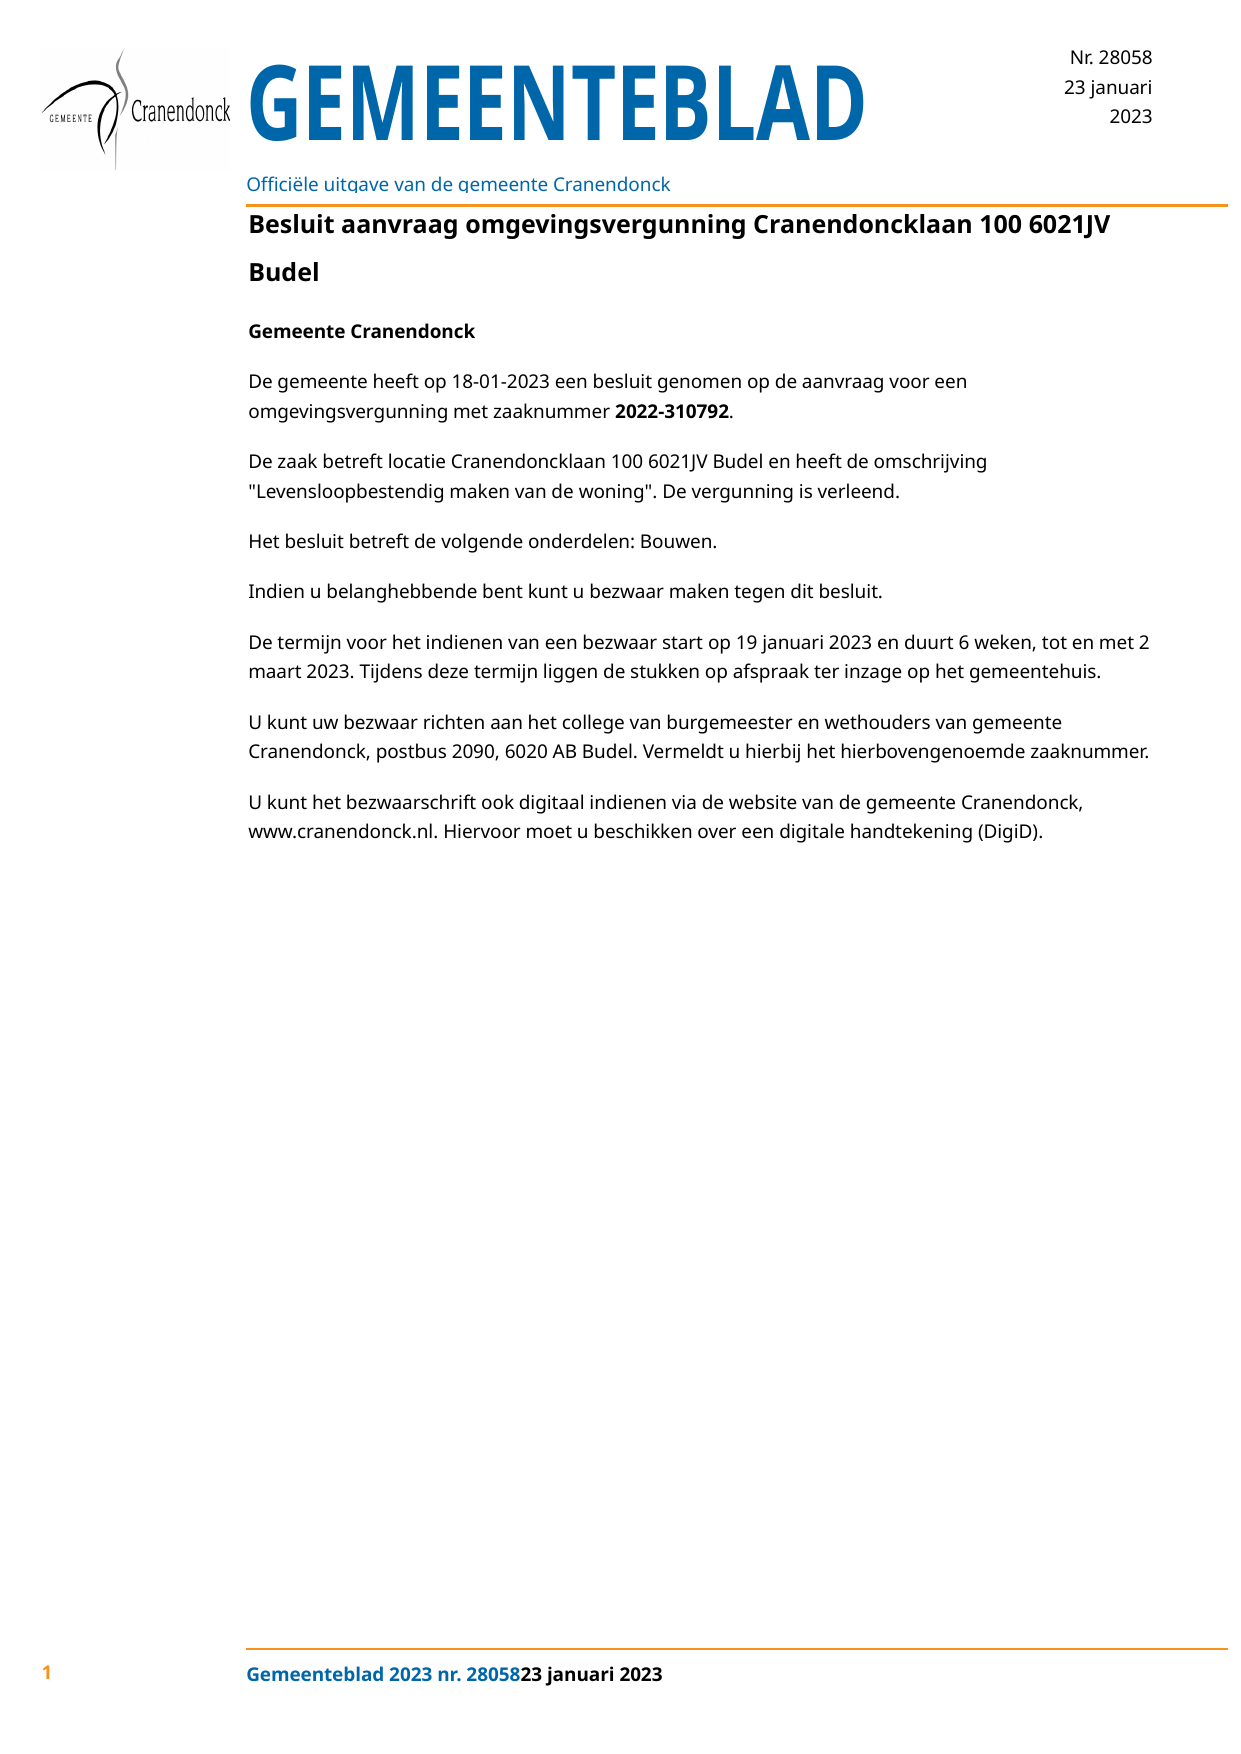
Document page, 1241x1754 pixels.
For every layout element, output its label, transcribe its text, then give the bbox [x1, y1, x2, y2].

text De zaak betreft locatie Cranendoncklaan 100 6021JV Budel en heeft de omschrijving "Levensloopbestendig maken van de woning". De vergunning is verleend. [248, 448, 1152, 504]
text De termijn voor het indienen van een bezwaar start op 19 januari 2023 en duurt 6 weken, tot en met 2 maart 2023. Tijdens deze termijn liggen de stukken op afspraak ter inzage op het gemeentehuis. [248, 629, 1152, 684]
picture [41, 47, 231, 172]
text Gemeente Cranendonck [248, 318, 1152, 344]
text Besluit aanvraag omgevingsvergunning Cranendoncklaan 100 6021JV Budel [248, 207, 1152, 288]
text Indien u belanghebbende bent kunt u bezwaar maken tegen dit besluit. [248, 579, 1152, 604]
text Het besluit betreft de volgende onderdelen: Bouwen. [248, 528, 1152, 554]
text U kunt het bezwaarschrift ook digitaal indienen via de website van de gemeente Cranendonck, www.cranendonck.nl. Hiervoor moet u beschikken over een digitale handtekening (DigiD). [248, 789, 1152, 844]
text U kunt uw bezwaar richten aan het college van burgemeester en wethouders van gemeente Cranendonck, postbus 2090, 6020 AB Budel. Vermeldt u hierbij het hierbovengenoemde zaaknummer. [248, 709, 1152, 764]
text De gemeente heeft op 18-01-2023 een besluit genomen op de aanvraag voor een omgevingsvergunning met zaaknummer 2022-310792. [248, 368, 1152, 424]
